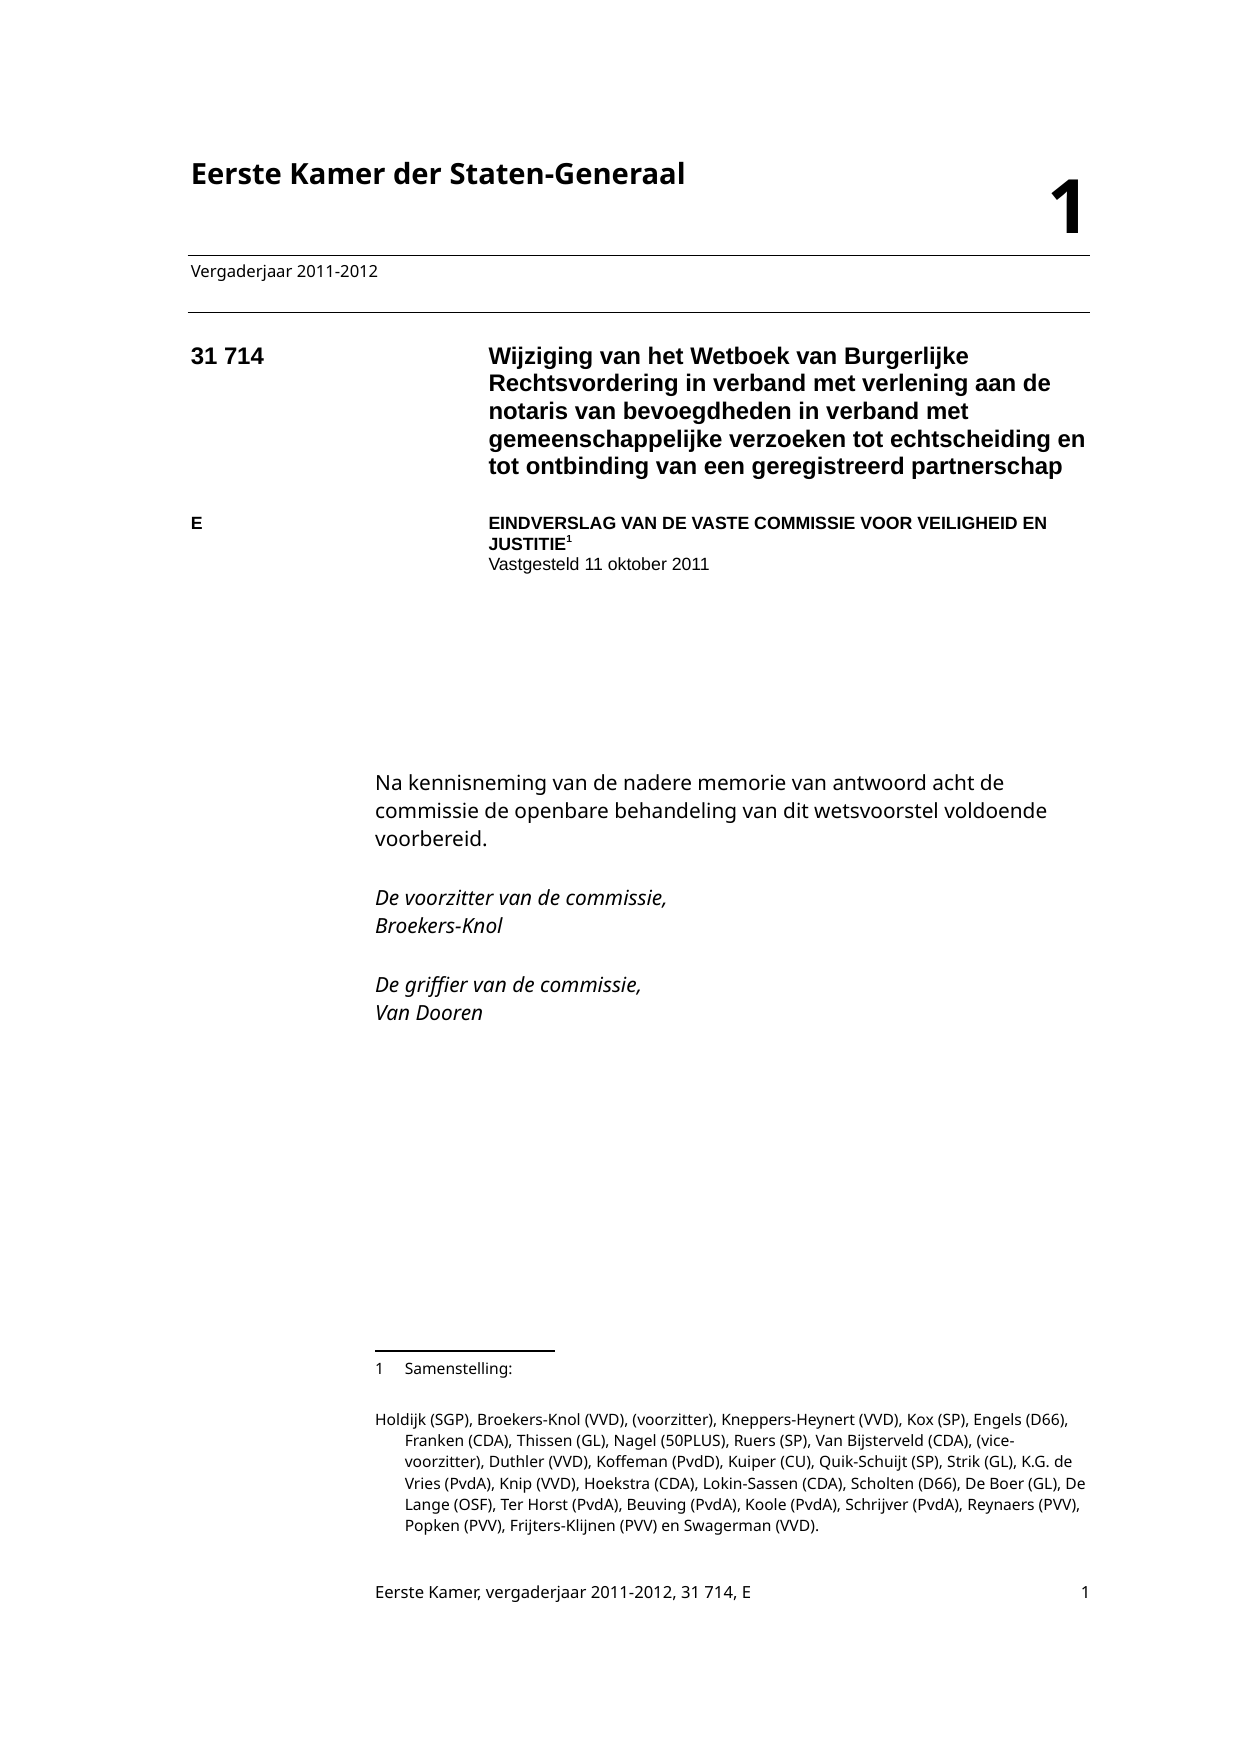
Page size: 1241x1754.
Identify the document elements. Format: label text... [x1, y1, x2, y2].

text Broekers-Knol [375, 911, 1090, 940]
table_cell Wijziging van het Wetboek van Burgerlijke Rechtsvordering in verband met verlening aan de notaris van bevoegdheden in verband met gemeenschappelijke verzoeken tot echtscheiding en tot ontbinding van een geregistreerd partnerschap [485, 339, 1090, 510]
text De voorzitter van de commissie, [375, 883, 1090, 911]
table_header Eerste Kamer der Staten-Generaal [188, 150, 909, 255]
table_cell 31 714 [188, 339, 485, 510]
table_header 1 [910, 150, 1090, 255]
table_cell [485, 313, 1090, 339]
table_cell [485, 256, 1090, 312]
table_cell EINDVERSLAG VAN DE VASTE COMMISSIE VOOR VEILIGHEID EN JUSTITIE Vastgesteld 11 oktober 2011 [485, 510, 1090, 649]
text Na kennisneming van de nadere memorie van antwoord acht de commissie de openbare behandeling van dit wetsvoorstel voldoende voorbereid. [375, 768, 1090, 853]
table_cell [188, 313, 485, 339]
text De griffier van de commissie, [375, 970, 1090, 998]
table_cell Vergaderjaar 2011-2012 [188, 256, 485, 312]
table_cell E [188, 510, 485, 649]
text Van Dooren [375, 998, 1090, 1027]
